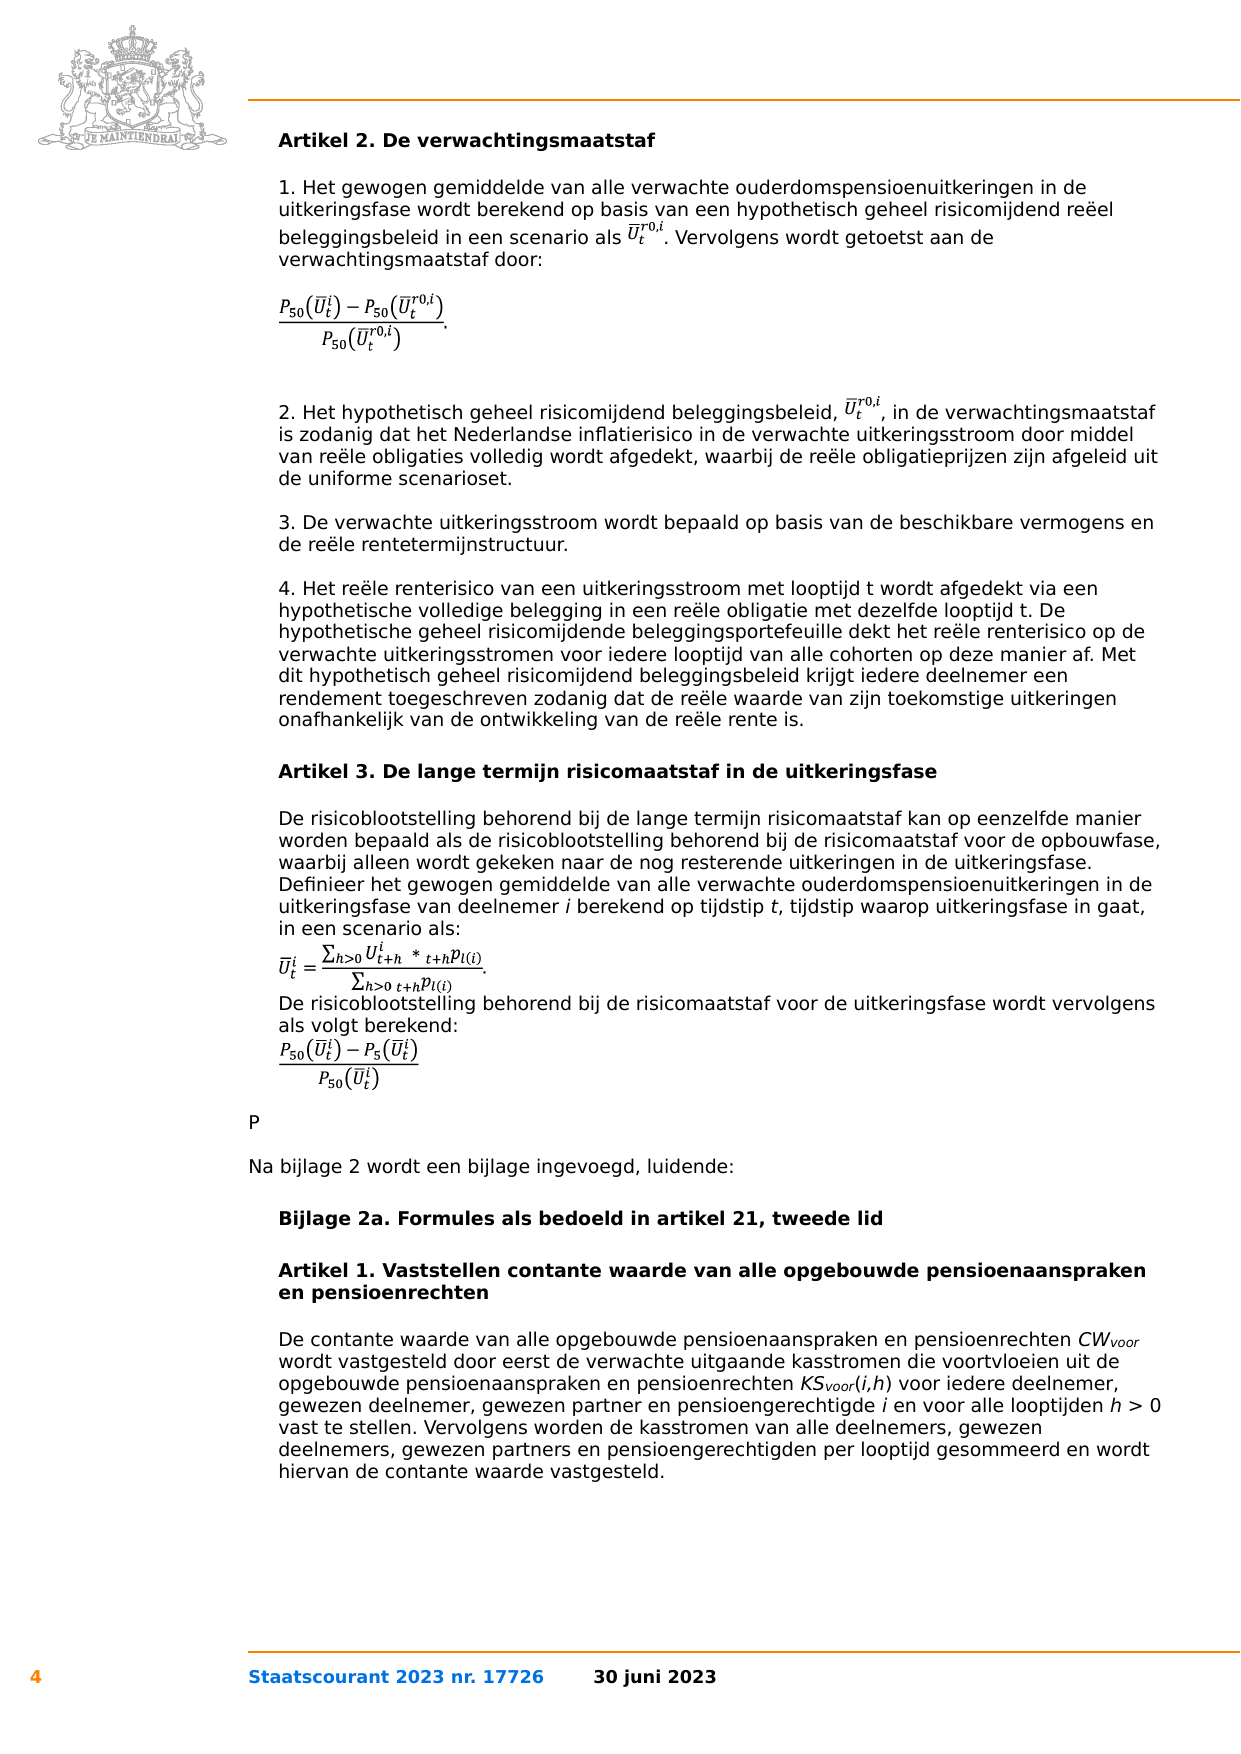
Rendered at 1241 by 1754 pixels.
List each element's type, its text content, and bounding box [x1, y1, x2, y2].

text Definieer het gewogen gemiddelde van alle verwachte ouderdomspensioenuitkeringen in de uitkeringsfase van deelnemer i berekend op tijdstip t, tijdstip waarop uitkeringsfase in gaat, in een scenario als: [278, 874, 1163, 940]
subtitle Artikel 2. De verwachtingsmaatstaf [278, 130, 1163, 152]
text 4. Het reële renterisico van een uitkeringsstroom met looptijd t wordt afgedekt via een hypothetische volledige belegging in een reële obligatie met dezelfde looptijd t. De hypothetische geheel risicomijdende beleggingsportefeuille dekt het reële renterisico op de verwachte uitkeringsstromen voor iedere looptijd van alle cohorten op deze manier af. Met dit hypothetisch geheel risicomijdend beleggingsbeleid krijgt iedere deelnemer een rendement toegeschreven zodanig dat de reële waarde van zijn toekomstige uitkeringen onafhankelijk van de ontwikkeling van de reële rente is. [278, 577, 1163, 731]
picture [278, 292, 462, 352]
picture [278, 940, 503, 994]
subtitle Bijlage 2a. Formules als bedoeld in artikel 21, tweede lid [278, 1208, 1163, 1230]
text 1. Het gewogen gemiddelde van alle verwachte ouderdomspensioenuitkeringen in de uitkeringsfase wordt berekend op basis van een hypothetisch geheel risicomijdend reëel beleggingsbeleid in een scenario als . Vervolgens wordt getoetst aan de verwachtingsmaatstaf door: [278, 177, 1163, 271]
text De risicoblootstelling behorend bij de risicomaatstaf voor de uitkeringsfase wordt vervolgens als volgt berekend: [278, 993, 1163, 1037]
text Na bijlage 2 wordt een bijlage ingevoegd, luidende: [248, 1156, 1163, 1178]
subtitle Artikel 1. Vaststellen contante waarde van alle opgebouwde pensioenaanspraken en pensioenrechten [278, 1260, 1163, 1304]
text De risicoblootstelling behorend bij de lange termijn risicomaatstaf kan op eenzelfde manier worden bepaald als de risicoblootstelling behorend bij de risicomaatstaf voor de opbouwfase, waarbij alleen wordt gekeken naar de nog resterende uitkeringen in de uitkeringsfase. [278, 808, 1163, 874]
subtitle Artikel 3. De lange termijn risicomaatstaf in de uitkeringsfase [278, 761, 1163, 783]
picture [627, 220, 664, 245]
picture [38, 25, 227, 150]
picture [278, 1037, 444, 1091]
text 2. Het hypothetisch geheel risicomijdend beleggingsbeleid, , in de verwachtingsmaatstaf is zodanig dat het Nederlandse inflatierisico in de verwachte uitkeringsstroom door middel van reële obligaties volledig wordt afgedekt, waarbij de reële obligatieprijzen zijn afgeleid uit de uniforme scenarioset. [278, 396, 1163, 490]
text P [248, 1112, 1163, 1134]
text 3. De verwachte uitkeringsstroom wordt bepaald op basis van de beschikbare vermogens en de reële rentetermijnstructuur. [278, 512, 1163, 556]
picture [844, 395, 880, 420]
text De contante waarde van alle opgebouwde pensioenaanspraken en pensioenrechten CWvoor wordt vastgesteld door eerst de verwachte uitgaande kasstromen die voortvloeien uit de opgebouwde pensioenaanspraken en pensioenrechten KSvoor(i,h) voor iedere deelnemer, gewezen deelnemer, gewezen partner en pensioengerechtigde i en voor alle looptijden h > 0 vast te stellen. Vervolgens worden de kasstromen van alle deelnemers, gewezen deelnemers, gewezen partners en pensioengerechtigden per looptijd gesommeerd en wordt hiervan de contante waarde vastgesteld. [278, 1329, 1163, 1483]
